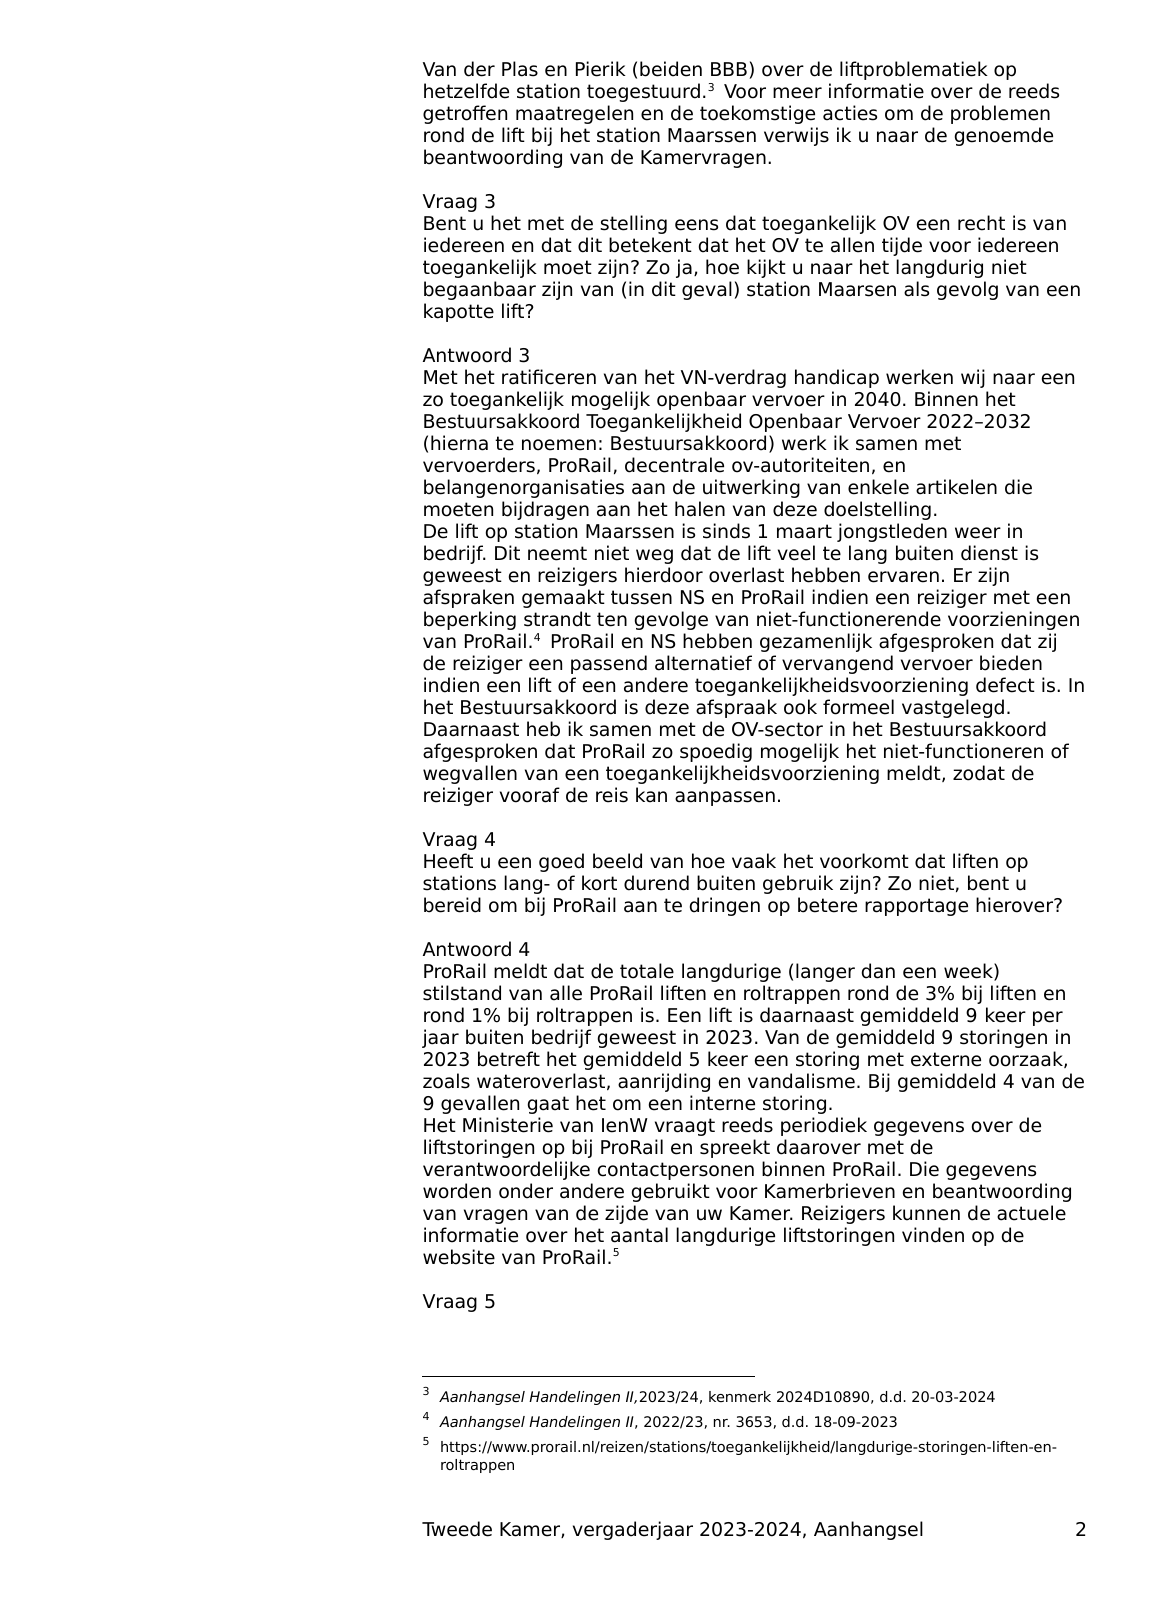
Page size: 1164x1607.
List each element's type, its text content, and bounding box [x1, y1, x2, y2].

text Het Ministerie van IenW vraagt reeds periodiek gegevens over de liftstoringen op bij ProRail en spreekt daarover met de verantwoordelijke contactpersonen binnen ProRail. Die gegevens worden onder andere gebruikt voor Kamerbrieven en beantwoording van vragen van de zijde van uw Kamer. Reizigers kunnen de actuele informatie over het aantal langdurige liftstoringen vinden op de website van ProRail. [422, 1115, 1087, 1269]
text Vraag 4 [422, 829, 1087, 851]
text Met het ratificeren van het VN-verdrag handicap werken wij naar een zo toegankelijk mogelijk openbaar vervoer in 2040. Binnen het Bestuursakkoord Toegankelijkheid Openbaar Vervoer 2022–2032 (hierna te noemen: Bestuursakkoord) werk ik samen met vervoerders, ProRail, decentrale ov-autoriteiten, en belangenorganisaties aan de uitwerking van enkele artikelen die moeten bijdragen aan het halen van deze doelstelling. [422, 367, 1087, 521]
text Van der Plas en Pierik (beiden BBB) over de liftproblematiek op hetzelfde station toegestuurd. Voor meer informatie over de reeds getroffen maatregelen en de toekomstige acties om de problemen rond de lift bij het station Maarssen verwijs ik u naar de genoemde beantwoording van de Kamervragen. [422, 59, 1087, 169]
text De lift op station Maarssen is sinds 1 maart jongstleden weer in bedrijf. Dit neemt niet weg dat de lift veel te lang buiten dienst is geweest en reizigers hierdoor overlast hebben ervaren. Er zijn afspraken gemaakt tussen NS en ProRail indien een reiziger met een beperking strandt ten gevolge van niet-functionerende voorzieningen van ProRail. ProRail en NS hebben gezamenlijk afgesproken dat zij de reiziger een passend alternatief of vervangend vervoer bieden indien een lift of een andere toegankelijkheidsvoorziening defect is. In het Bestuursakkoord is deze afspraak ook formeel vastgelegd. Daarnaast heb ik samen met de OV-sector in het Bestuursakkoord afgesproken dat ProRail zo spoedig mogelijk het niet-functioneren of wegvallen van een toegankelijkheidsvoorziening meldt, zodat de reiziger vooraf de reis kan aanpassen. [422, 521, 1087, 807]
text ProRail meldt dat de totale langdurige (langer dan een week) stilstand van alle ProRail liften en roltrappen rond de 3% bij liften en rond 1% bij roltrappen is. Een lift is daarnaast gemiddeld 9 keer per jaar buiten bedrijf geweest in 2023. Van de gemiddeld 9 storingen in 2023 betreft het gemiddeld 5 keer een storing met externe oorzaak, zoals wateroverlast, aanrijding en vandalisme. Bij gemiddeld 4 van de 9 gevallen gaat het om een interne storing. [422, 961, 1087, 1115]
text https://www.prorail.nl/reizen/stations/toegankelijkheid/langdurige-storingen-liften-en-roltrappen [422, 1435, 1087, 1474]
text Aanhangsel Handelingen II, 2022/23, nr. 3653, d.d. 18-09-2023 [422, 1410, 1087, 1432]
text Vraag 5 [422, 1291, 1087, 1313]
text Antwoord 4 [422, 939, 1087, 961]
text Heeft u een goed beeld van hoe vaak het voorkomt dat liften op stations lang- of kort durend buiten gebruik zijn? Zo niet, bent u bereid om bij ProRail aan te dringen op betere rapportage hierover? [422, 851, 1087, 917]
text Aanhangsel Handelingen II,2023/24, kenmerk 2024D10890, d.d. 20-03-2024 [422, 1385, 1087, 1407]
text Vraag 3 [422, 191, 1087, 213]
text Antwoord 3 [422, 345, 1087, 367]
text Bent u het met de stelling eens dat toegankelijk OV een recht is van iedereen en dat dit betekent dat het OV te allen tijde voor iedereen toegankelijk moet zijn? Zo ja, hoe kijkt u naar het langdurig niet begaanbaar zijn van (in dit geval) station Maarsen als gevolg van een kapotte lift? [422, 213, 1087, 323]
